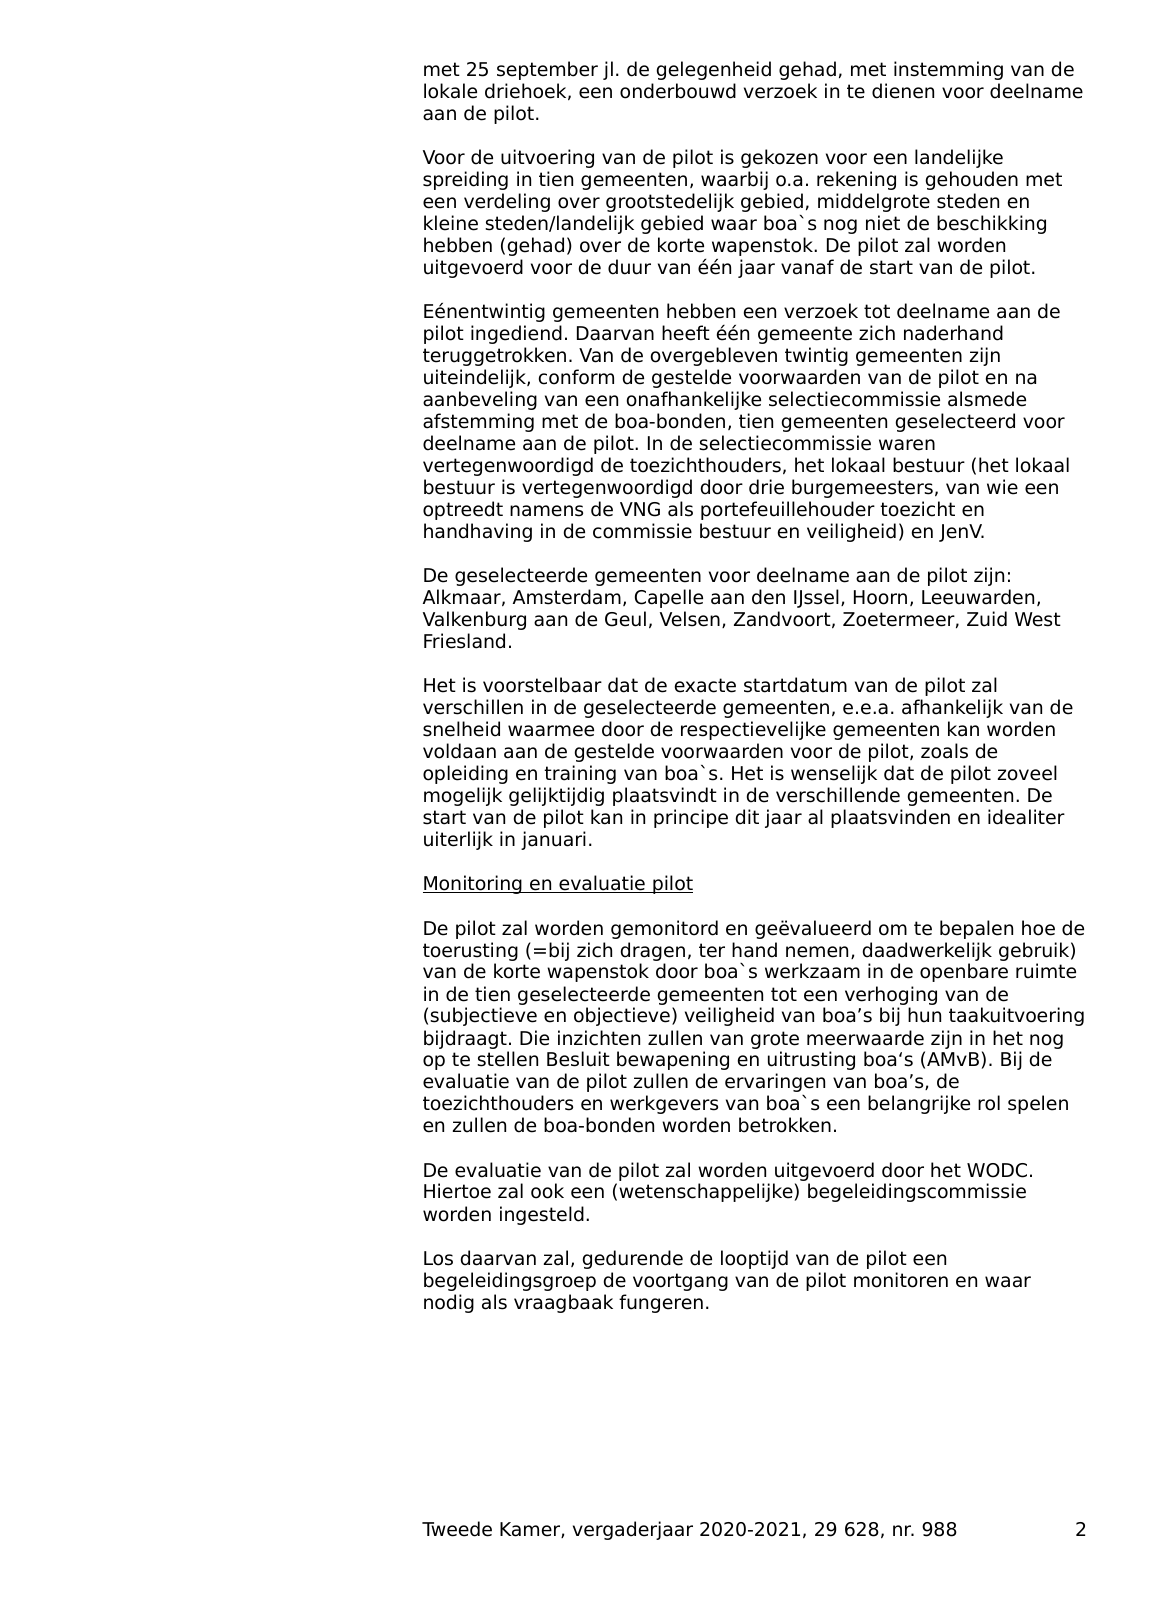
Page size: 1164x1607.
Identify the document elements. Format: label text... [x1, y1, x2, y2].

text Het is voorstelbaar dat de exacte startdatum van de pilot zal verschillen in de geselecteerde gemeenten, e.e.a. afhankelijk van de snelheid waarmee door de respectievelijke gemeenten kan worden voldaan aan de gestelde voorwaarden voor de pilot, zoals de opleiding en training van boa`s. Het is wenselijk dat de pilot zoveel mogelijk gelijktijdig plaatsvindt in de verschillende gemeenten. De start van de pilot kan in principe dit jaar al plaatsvinden en idealiter uiterlijk in januari. [422, 675, 1087, 851]
text De evaluatie van de pilot zal worden uitgevoerd door het WODC. Hiertoe zal ook een (wetenschappelijke) begeleidingscommissie worden ingesteld. [422, 1159, 1087, 1225]
text Eénentwintig gemeenten hebben een verzoek tot deelname aan de pilot ingediend. Daarvan heeft één gemeente zich naderhand teruggetrokken. Van de overgebleven twintig gemeenten zijn uiteindelijk, conform de gestelde voorwaarden van de pilot en na aanbeveling van een onafhankelijke selectiecommissie alsmede afstemming met de boa-bonden, tien gemeenten geselecteerd voor deelname aan de pilot. In de selectiecommissie waren vertegenwoordigd de toezichthouders, het lokaal bestuur (het lokaal bestuur is vertegenwoordigd door drie burgemeesters, van wie een optreedt namens de VNG als portefeuillehouder toezicht en handhaving in de commissie bestuur en veiligheid) en JenV. [422, 301, 1087, 543]
text met 25 september jl. de gelegenheid gehad, met instemming van de lokale driehoek, een onderbouwd verzoek in te dienen voor deelname aan de pilot. [422, 59, 1087, 125]
text De geselecteerde gemeenten voor deelname aan de pilot zijn: Alkmaar, Amsterdam, Capelle aan den IJssel, Hoorn, Leeuwarden, Valkenburg aan de Geul, Velsen, Zandvoort, Zoetermeer, Zuid West Friesland. [422, 565, 1087, 653]
text Voor de uitvoering van de pilot is gekozen voor een landelijke spreiding in tien gemeenten, waarbij o.a. rekening is gehouden met een verdeling over grootstedelijk gebied, middelgrote steden en kleine steden/landelijk gebied waar boa`s nog niet de beschikking hebben (gehad) over de korte wapenstok. De pilot zal worden uitgevoerd voor de duur van één jaar vanaf de start van de pilot. [422, 147, 1087, 279]
text De pilot zal worden gemonitord en geëvalueerd om te bepalen hoe de toerusting (=bij zich dragen, ter hand nemen, daadwerkelijk gebruik) van de korte wapenstok door boa`s werkzaam in de openbare ruimte in de tien geselecteerde gemeenten tot een verhoging van de (subjectieve en objectieve) veiligheid van boa’s bij hun taakuitvoering bijdraagt. Die inzichten zullen van grote meerwaarde zijn in het nog op te stellen Besluit bewapening en uitrusting boa‘s (AMvB). Bij de evaluatie van de pilot zullen de ervaringen van boa’s, de toezichthouders en werkgevers van boa`s een belangrijke rol spelen en zullen de boa-bonden worden betrokken. [422, 917, 1087, 1137]
subtitle Monitoring en evaluatie pilot [422, 873, 1087, 895]
text Los daarvan zal, gedurende de looptijd van de pilot een begeleidingsgroep de voortgang van de pilot monitoren en waar nodig als vraagbaak fungeren. [422, 1248, 1087, 1313]
